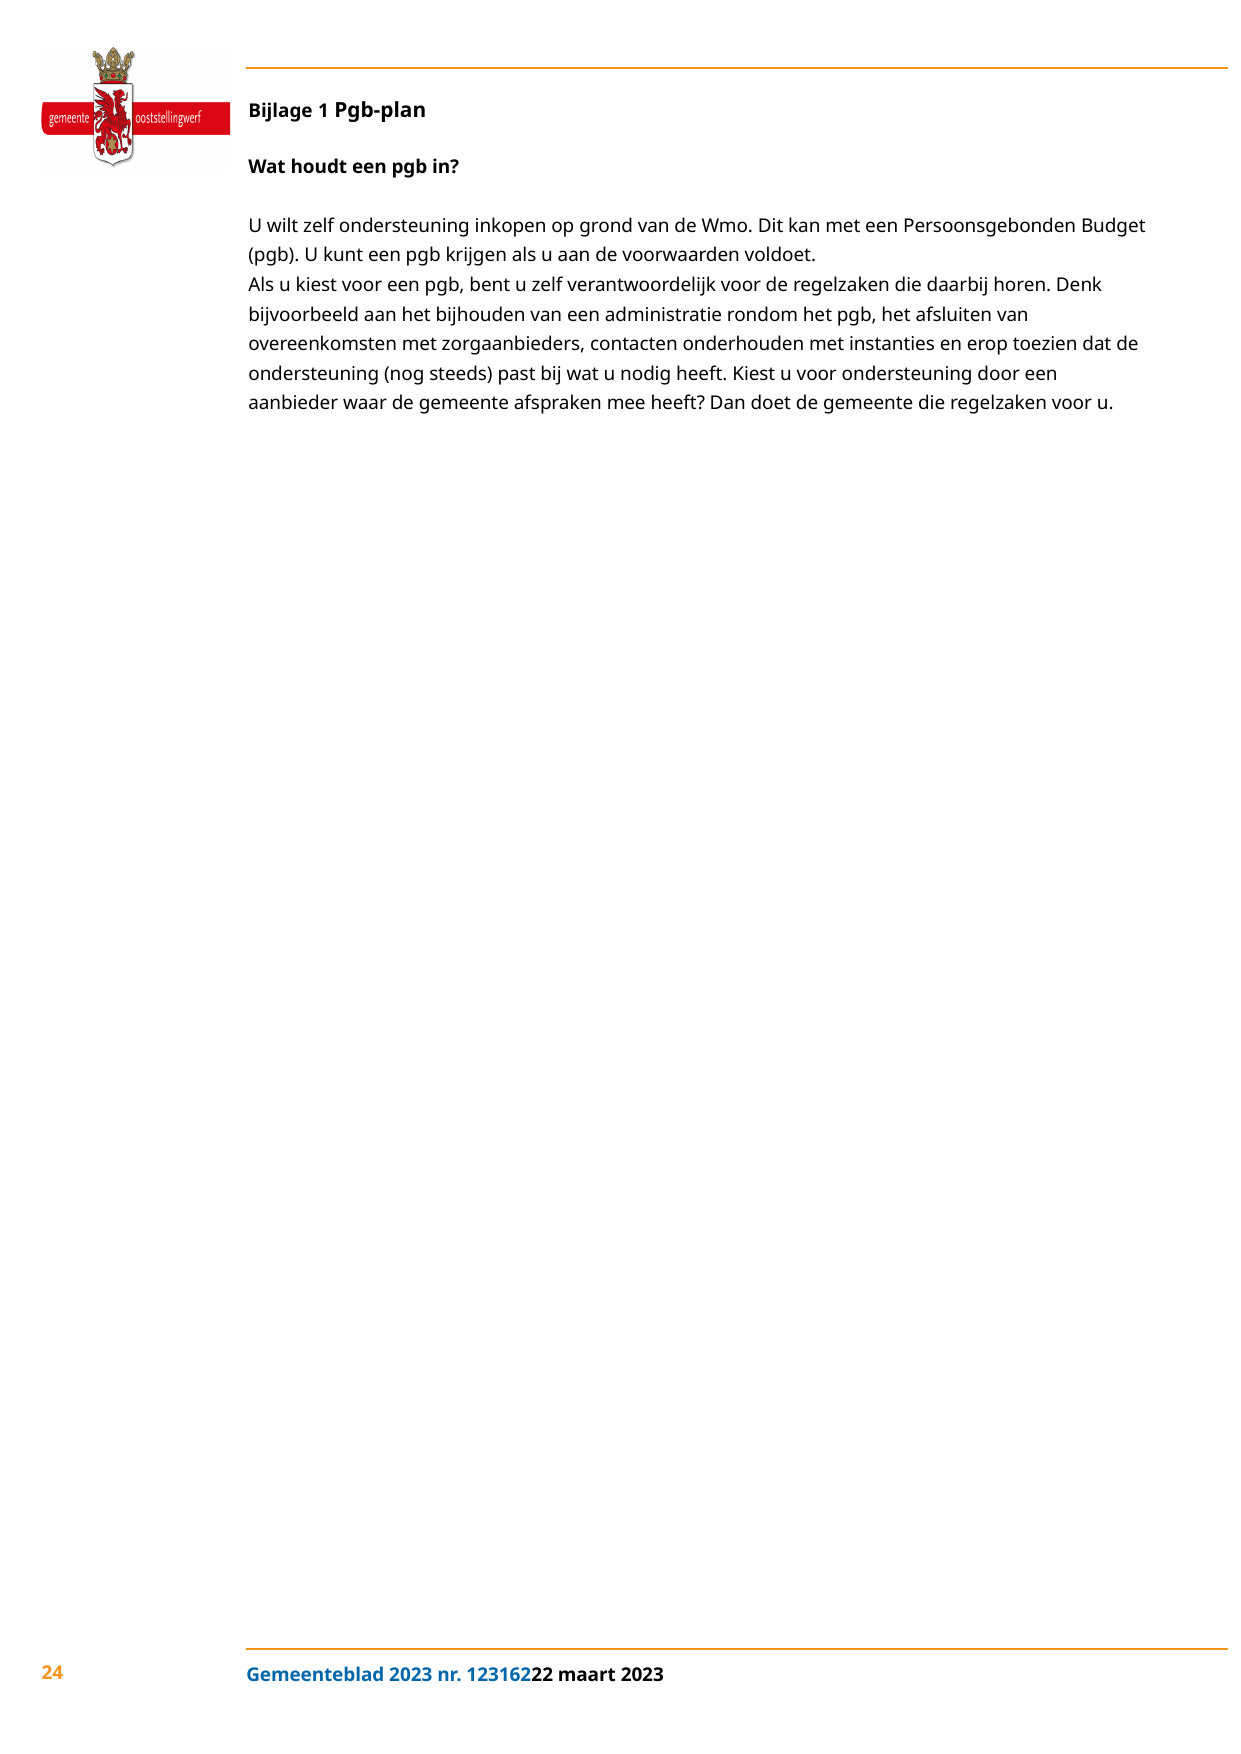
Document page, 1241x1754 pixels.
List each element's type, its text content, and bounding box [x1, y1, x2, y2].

text Bijlage 1 Pgb-plan [248, 95, 1152, 123]
text Wat houdt een pgb in? [248, 153, 1152, 179]
picture [41, 47, 231, 172]
text Als u kiest voor een pgb, bent u zelf verantwoordelijk voor de regelzaken die daarbij horen. Denk bijvoorbeeld aan het bijhouden van een administratie rondom het pgb, het afsluiten van overeenkomsten met zorgaanbieders, contacten onderhouden met instanties en erop toezien dat de ondersteuning (nog steeds) past bij wat u nodig heeft. Kiest u voor ondersteuning door een aanbieder waar de gemeente afspraken mee heeft? Dan doet de gemeente die regelzaken voor u. [248, 271, 1152, 415]
text U wilt zelf ondersteuning inkopen op grond van de Wmo. Dit kan met een Persoonsgebonden Budget (pgb). U kunt een pgb krijgen als u aan de voorwaarden voldoet. [248, 212, 1152, 267]
